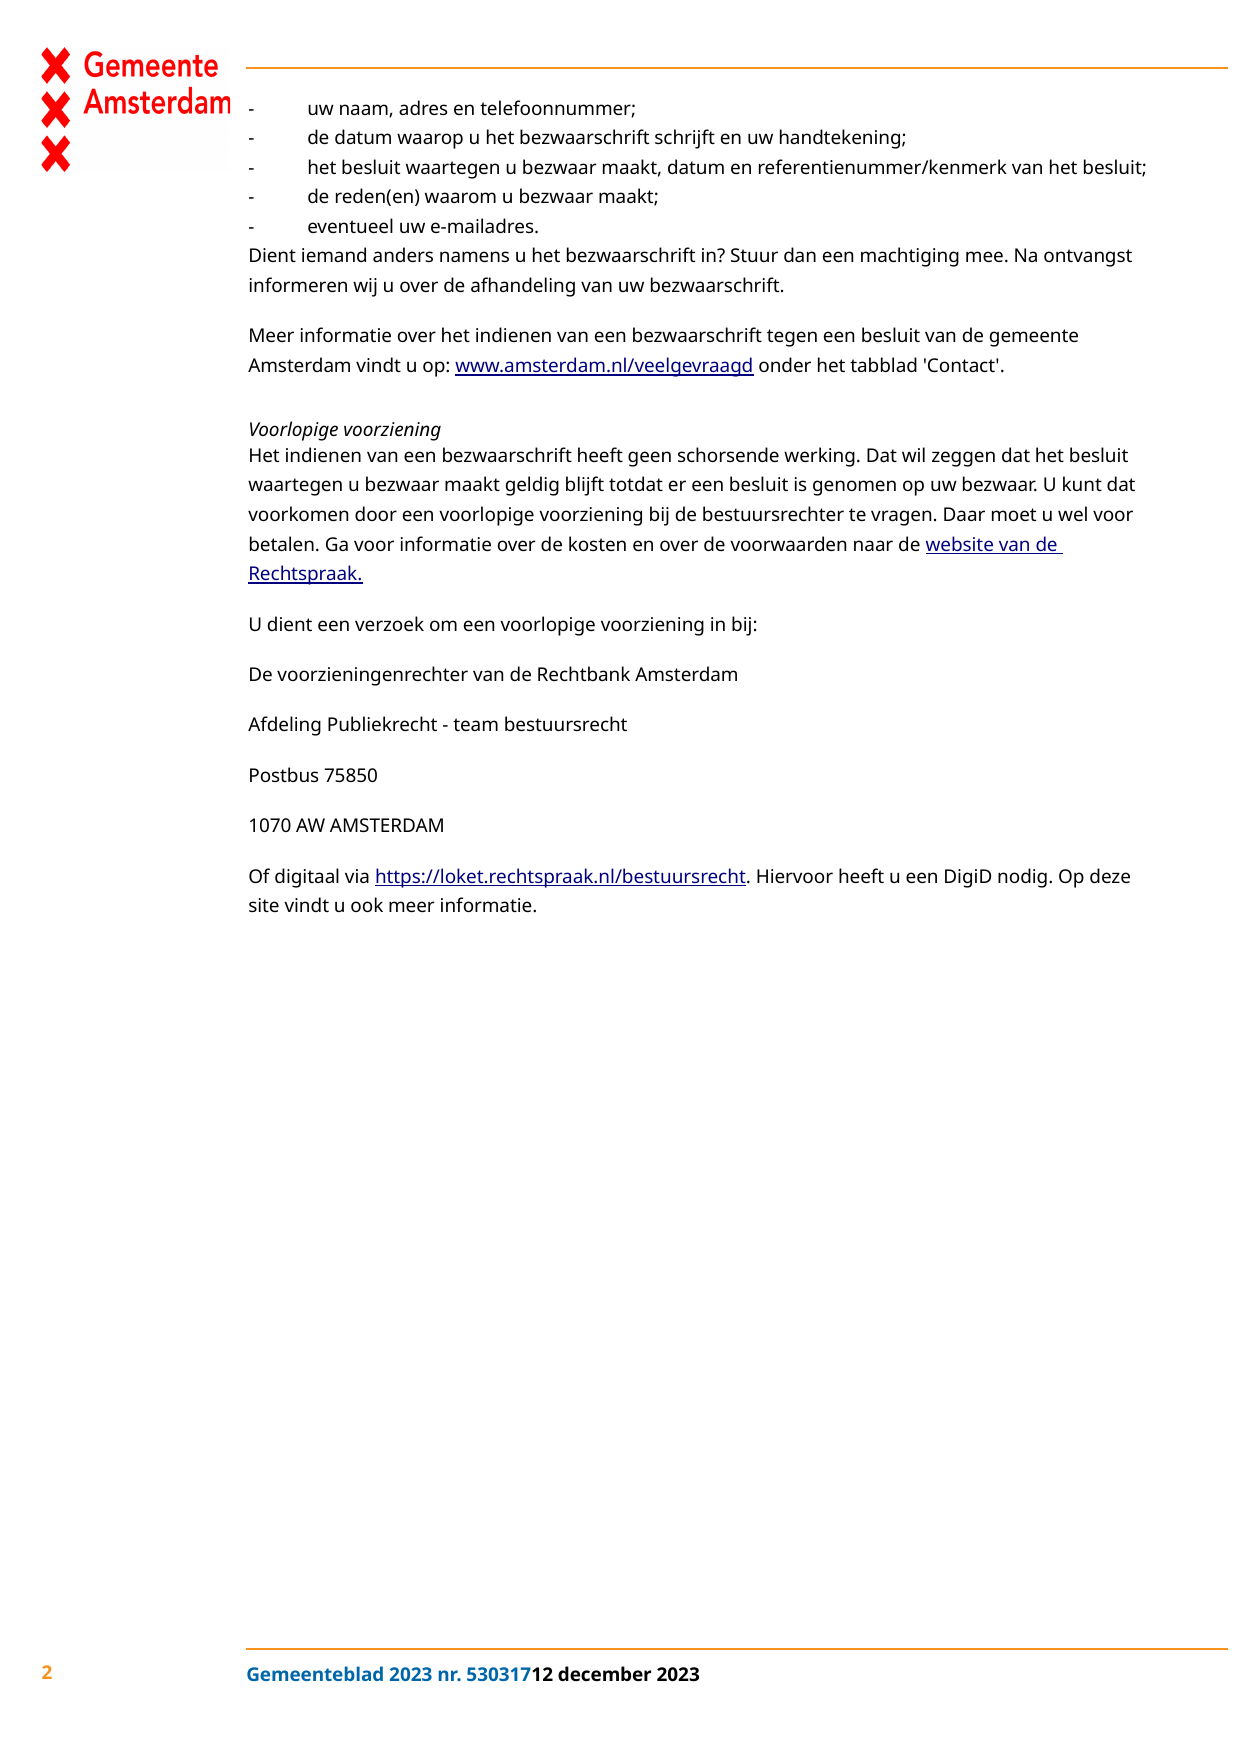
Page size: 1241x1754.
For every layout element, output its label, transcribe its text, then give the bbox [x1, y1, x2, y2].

list de datum waarop u het bezwaarschrift schrijft en uw handtekening; [248, 124, 1152, 150]
text De voorzieningenrechter van de Rechtbank Amsterdam [248, 661, 1152, 687]
text Afdeling Publiekrecht - team bestuursrecht [248, 712, 1152, 737]
list het besluit waartegen u bezwaar maakt, datum en referentienummer/kenmerk van het besluit; [248, 154, 1152, 180]
list eventueel uw e-mailadres. [248, 213, 1152, 239]
picture [41, 47, 231, 172]
text Dient iemand anders namens u het bezwaarschrift in? Stuur dan een machtiging mee. Na ontvangst informeren wij u over de afhandeling van uw bezwaarschrift. [248, 243, 1152, 298]
text Of digitaal via https://loket.rechtspraak.nl/bestuursrecht. Hiervoor heeft u een DigiD nodig. Op deze site vindt u ook meer informatie. [248, 863, 1152, 918]
list uw naam, adres en telefoonnummer; [248, 95, 1152, 121]
text Postbus 75850 [248, 762, 1152, 788]
text Meer informatie over het indienen van een bezwaarschrift tegen een besluit van de gemeente Amsterdam vindt u op: www.amsterdam.nl/veelgevraagd onder het tabblad 'Contact'. [248, 323, 1152, 378]
text Het indienen van een bezwaarschrift heeft geen schorsende werking. Dat wil zeggen dat het besluit waartegen u bezwaar maakt geldig blijft totdat er een besluit is genomen op uw bezwaar. U kunt dat voorkomen door een voorlopige voorziening bij de bestuursrechter te vragen. Daar moet u wel voor betalen. Ga voor informatie over de kosten en over de voorwaarden naar de website van de Rechtspraak. [248, 442, 1152, 586]
text Voorlopige voorziening [248, 416, 1152, 442]
text U dient een verzoek om een voorlopige voorziening in bij: [248, 611, 1152, 636]
list de reden(en) waarom u bezwaar maakt; [248, 183, 1152, 209]
text 1070 AW AMSTERDAM [248, 812, 1152, 838]
